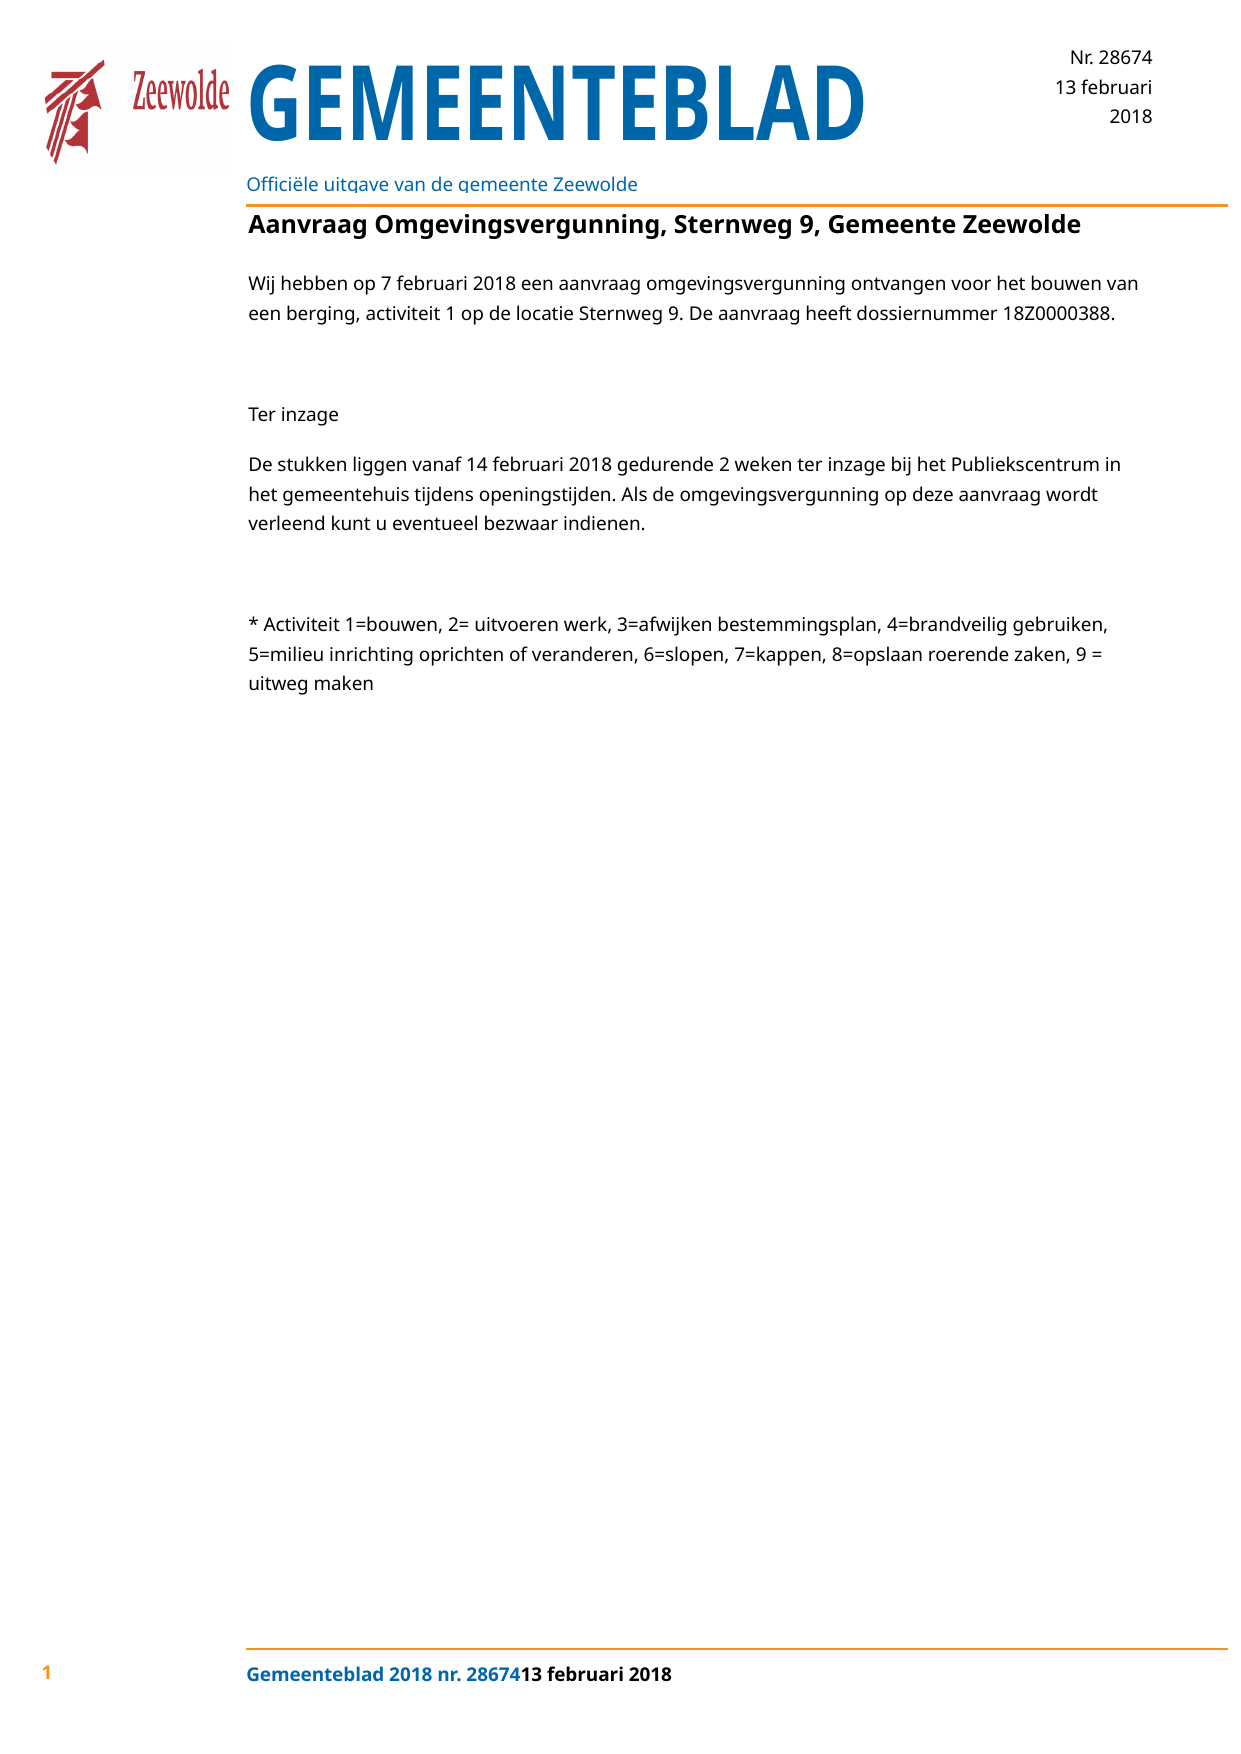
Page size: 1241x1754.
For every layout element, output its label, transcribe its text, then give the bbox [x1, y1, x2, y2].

text Aanvraag Omgevingsvergunning, Sternweg 9, Gemeente Zeewolde [248, 207, 1152, 241]
text Wij hebben op 7 februari 2018 een aanvraag omgevingsvergunning ontvangen voor het bouwen van een berging, activiteit 1 op de locatie Sternweg 9. De aanvraag heeft dossiernummer 18Z0000388. [248, 270, 1152, 326]
picture [41, 47, 231, 172]
text De stukken liggen vanaf 14 februari 2018 gedurende 2 weken ter inzage bij het Publiekscentrum in het gemeentehuis tijdens openingstijden. Als de omgevingsvergunning op deze aanvraag wordt verleend kunt u eventueel bezwaar indienen. [248, 451, 1152, 536]
text * Activiteit 1=bouwen, 2= uitvoeren werk, 3=afwijken bestemmingsplan, 4=brandveilig gebruiken, 5=milieu inrichting oprichten of veranderen, 6=slopen, 7=kappen, 8=opslaan roerende zaken, 9 = uitweg maken [248, 611, 1152, 696]
text Ter inzage [248, 401, 1152, 426]
